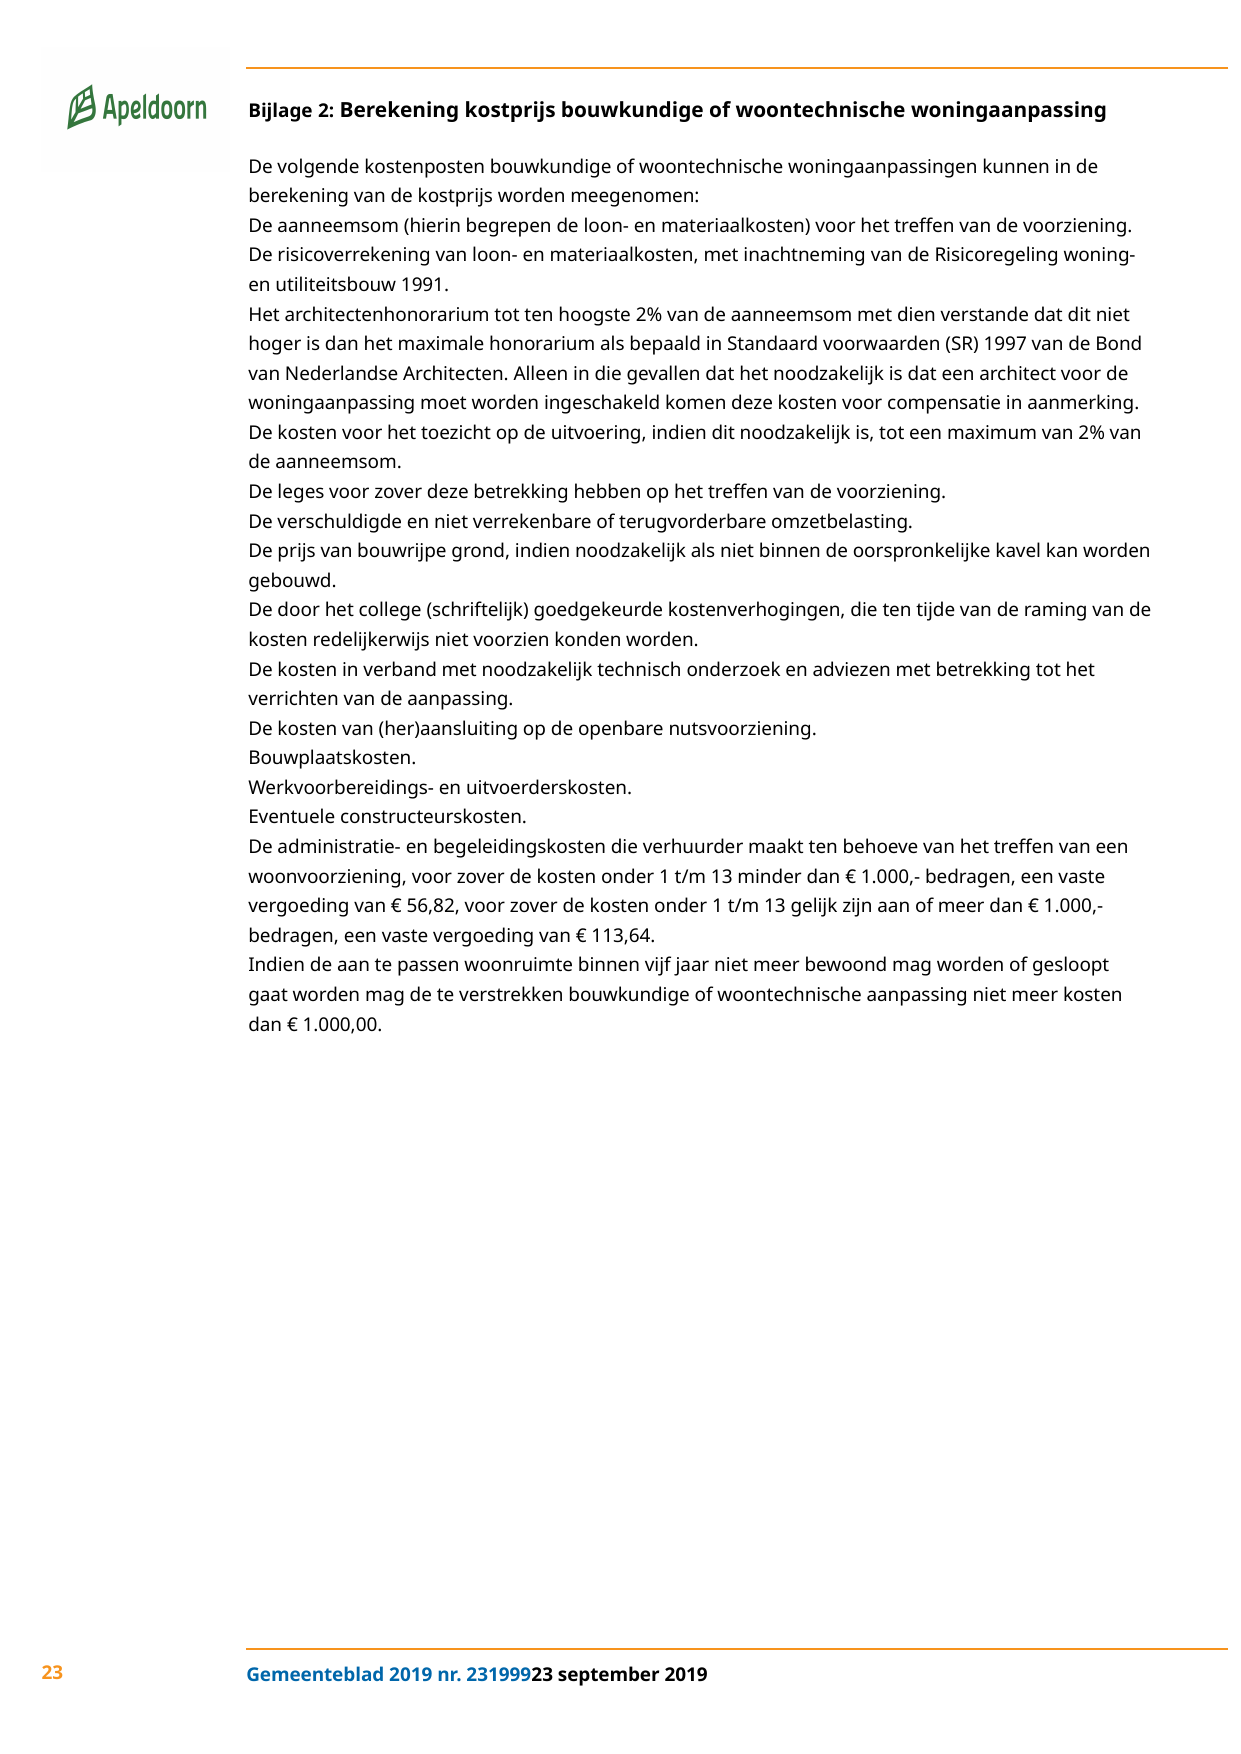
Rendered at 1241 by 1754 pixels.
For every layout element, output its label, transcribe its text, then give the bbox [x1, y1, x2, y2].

text Werkvoorbereidings- en uitvoerderskosten. [248, 774, 1152, 800]
text De risicoverrekening van loon- en materiaalkosten, met inachtneming van de Risicoregeling woning- en utiliteitsbouw 1991. [248, 242, 1152, 297]
text De administratie- en begeleidingskosten die verhuurder maakt ten behoeve van het treffen van een woonvoorziening, voor zover de kosten onder 1 t/m 13 minder dan € 1.000,- bedragen, een vaste vergoeding van € 56,82, voor zover de kosten onder 1 t/m 13 gelijk zijn aan of meer dan € 1.000,- bedragen, een vaste vergoeding van € 113,64. [248, 833, 1152, 948]
text De door het college (schriftelijk) goedgekeurde kostenverhogingen, die ten tijde van de raming van de kosten redelijkerwijs niet voorzien konden worden. [248, 597, 1152, 652]
text Eventuele constructeurskosten. [248, 804, 1152, 829]
text De leges voor zover deze betrekking hebben op het treffen van de voorziening. [248, 478, 1152, 504]
text De verschuldigde en niet verrekenbare of terugvorderbare omzetbelasting. [248, 508, 1152, 534]
text Bouwplaatskosten. [248, 744, 1152, 770]
text Bijlage 2: Berekening kostprijs bouwkundige of woontechnische woningaanpassing [248, 95, 1152, 123]
text De prijs van bouwrijpe grond, indien noodzakelijk als niet binnen de oorspronkelijke kavel kan worden gebouwd. [248, 537, 1152, 593]
text Het architectenhonorarium tot ten hoogste 2% van de aanneemsom met dien verstande dat dit niet hoger is dan het maximale honorarium als bepaald in Standaard voorwaarden (SR) 1997 van de Bond van Nederlandse Architecten. Alleen in die gevallen dat het noodzakelijk is dat een architect voor de woningaanpassing moet worden ingeschakeld komen deze kosten voor compensatie in aanmerking. [248, 301, 1152, 415]
text De kosten voor het toezicht op de uitvoering, indien dit noodzakelijk is, tot een maximum van 2% van de aanneemsom. [248, 419, 1152, 474]
picture [41, 47, 231, 172]
text De kosten van (her)aansluiting op de openbare nutsvoorziening. [248, 715, 1152, 741]
text Indien de aan te passen woonruimte binnen vijf jaar niet meer bewoond mag worden of gesloopt gaat worden mag de te verstrekken bouwkundige of woontechnische aanpassing niet meer kosten dan € 1.000,00. [248, 952, 1152, 1037]
text De volgende kostenposten bouwkundige of woontechnische woningaanpassingen kunnen in de berekening van de kostprijs worden meegenomen: [248, 153, 1152, 208]
text De kosten in verband met noodzakelijk technisch onderzoek en adviezen met betrekking tot het verrichten van de aanpassing. [248, 656, 1152, 711]
text De aanneemsom (hierin begrepen de loon- en materiaalkosten) voor het treffen van de voorziening. [248, 212, 1152, 238]
